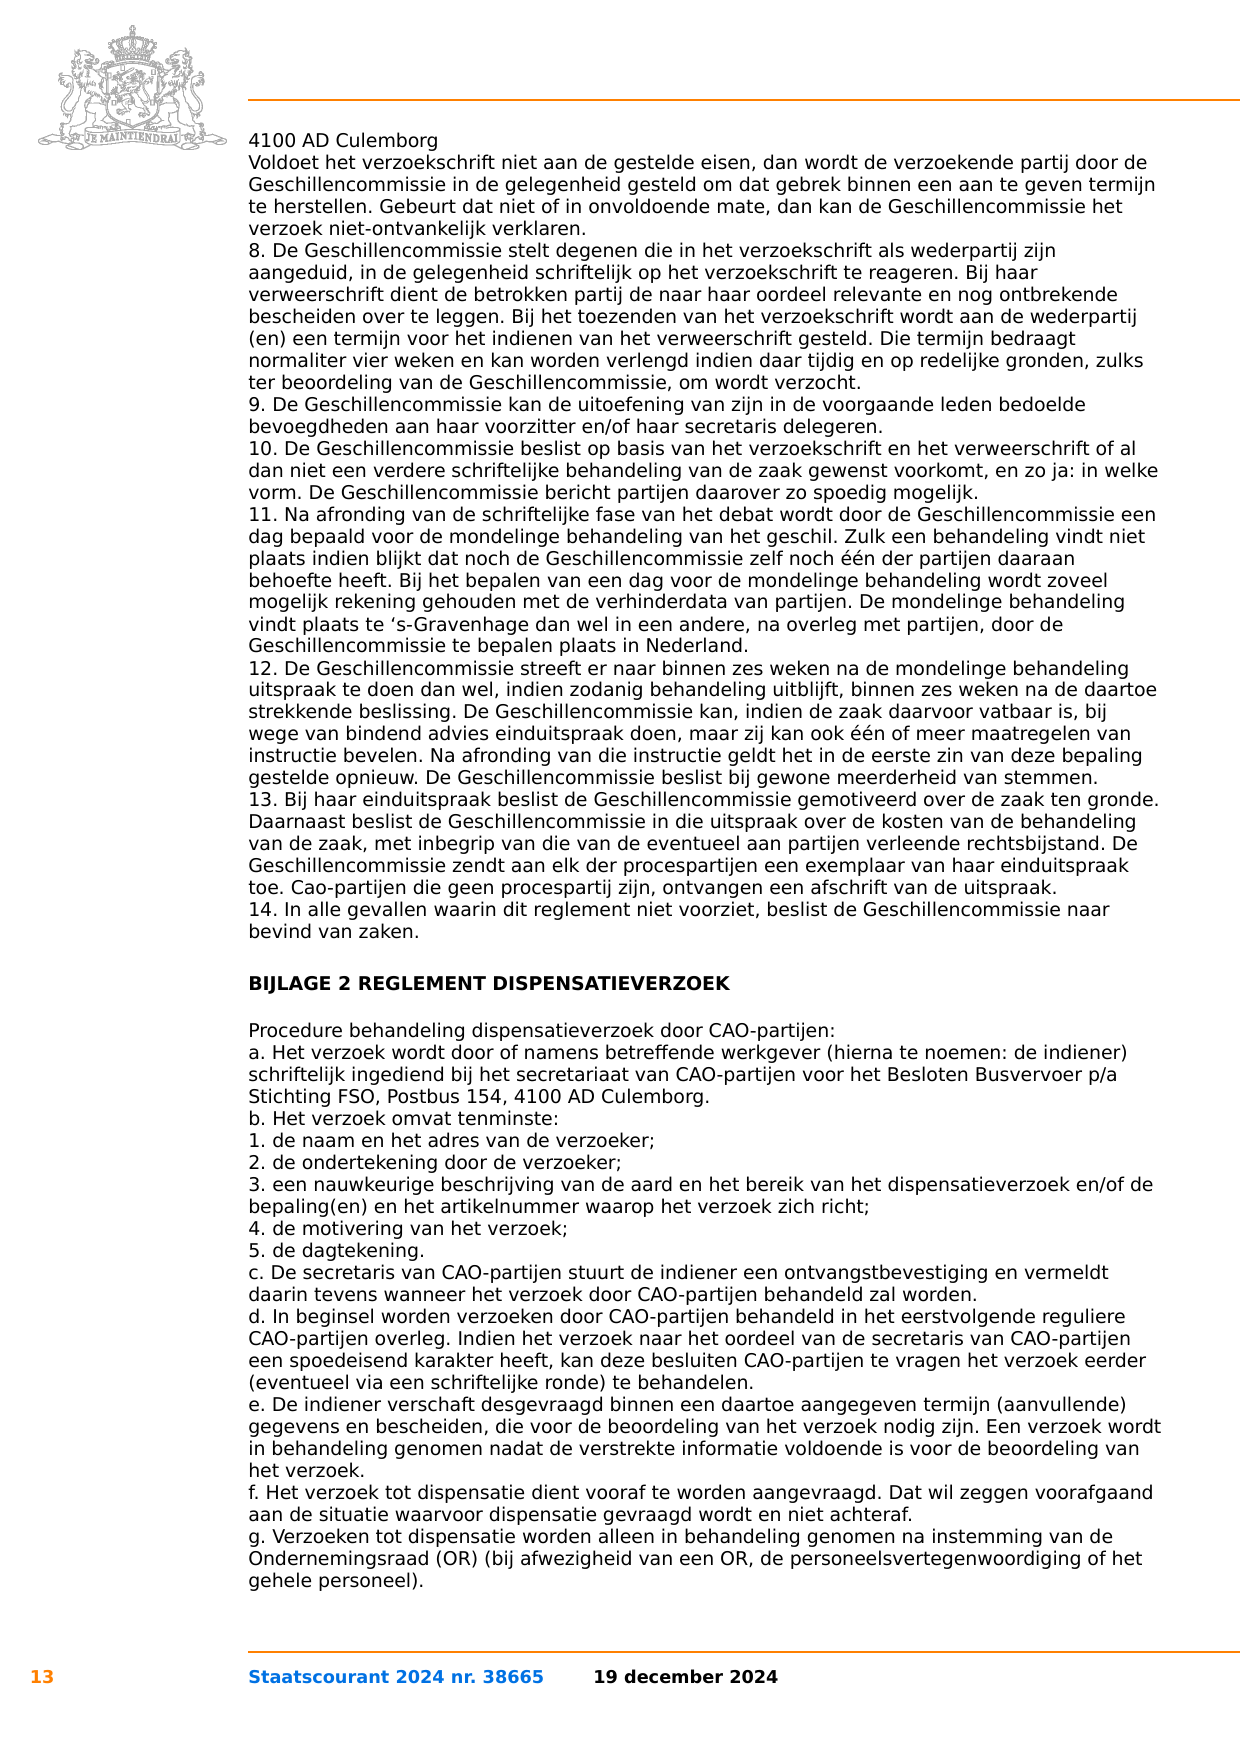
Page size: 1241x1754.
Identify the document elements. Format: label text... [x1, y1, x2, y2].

text d. In beginsel worden verzoeken door CAO-partijen behandeld in het eerstvolgende reguliere CAO-partijen overleg. Indien het verzoek naar het oordeel van de secretaris van CAO-partijen een spoedeisend karakter heeft, kan deze besluiten CAO-partijen te vragen het verzoek eerder (eventueel via een schriftelijke ronde) te behandelen. [248, 1306, 1163, 1394]
text 4. de motivering van het verzoek; [248, 1218, 1163, 1240]
text 10. De Geschillencommissie beslist op basis van het verzoekschrift en het verweerschrift of al dan niet een verdere schriftelijke behandeling van de zaak gewenst voorkomt, en zo ja: in welke vorm. De Geschillencommissie bericht partijen daarover zo spoedig mogelijk. [248, 438, 1163, 503]
text c. De secretaris van CAO-partijen stuurt de indiener een ontvangstbevestiging en vermeldt daarin tevens wanneer het verzoek door CAO-partijen behandeld zal worden. [248, 1262, 1163, 1306]
text f. Het verzoek tot dispensatie dient vooraf te worden aangevraagd. Dat wil zeggen voorafgaand aan de situatie waarvoor dispensatie gevraagd wordt en niet achteraf. [248, 1482, 1163, 1526]
text Voldoet het verzoekschrift niet aan de gestelde eisen, dan wordt de verzoekende partij door de Geschillencommissie in de gelegenheid gesteld om dat gebrek binnen een aan te geven termijn te herstellen. Gebeurt dat niet of in onvoldoende mate, dan kan de Geschillencommissie het verzoek niet-ontvankelijk verklaren. [248, 152, 1163, 240]
text 8. De Geschillencommissie stelt degenen die in het verzoekschrift als wederpartij zijn aangeduid, in de gelegenheid schriftelijk op het verzoekschrift te reageren. Bij haar verweerschrift dient de betrokken partij de naar haar oordeel relevante en nog ontbrekende bescheiden over te leggen. Bij het toezenden van het verzoekschrift wordt aan de wederpartij (en) een termijn voor het indienen van het verweerschrift gesteld. Die termijn bedraagt normaliter vier weken en kan worden verlengd indien daar tijdig en op redelijke gronden, zulks ter beoordeling van de Geschillencommissie, om wordt verzocht. [248, 240, 1163, 394]
text g. Verzoeken tot dispensatie worden alleen in behandeling genomen na instemming van de Ondernemingsraad (OR) (bij afwezigheid van een OR, de personeelsvertegenwoordiging of het gehele personeel). [248, 1526, 1163, 1592]
text 4100 AD Culemborg [248, 130, 1163, 152]
text 9. De Geschillencommissie kan de uitoefening van zijn in de voorgaande leden bedoelde bevoegdheden aan haar voorzitter en/of haar secretaris delegeren. [248, 394, 1163, 438]
subtitle BIJLAGE 2 REGLEMENT DISPENSATIEVERZOEK [248, 973, 1163, 995]
text 11. Na afronding van de schriftelijke fase van het debat wordt door de Geschillencommissie een dag bepaald voor de mondelinge behandeling van het geschil. Zulk een behandeling vindt niet plaats indien blijkt dat noch de Geschillencommissie zelf noch één der partijen daaraan behoefte heeft. Bij het bepalen van een dag voor de mondelinge behandeling wordt zoveel mogelijk rekening gehouden met de verhinderdata van partijen. De mondelinge behandeling vindt plaats te ‘s-Gravenhage dan wel in een andere, na overleg met partijen, door de Geschillencommissie te bepalen plaats in Nederland. [248, 503, 1163, 657]
text a. Het verzoek wordt door of namens betreffende werkgever (hierna te noemen: de indiener) schriftelijk ingediend bij het secretariaat van CAO-partijen voor het Besloten Busvervoer p/a Stichting FSO, Postbus 154, 4100 AD Culemborg. [248, 1042, 1163, 1108]
text 13. Bij haar einduitspraak beslist de Geschillencommissie gemotiveerd over de zaak ten gronde. Daarnaast beslist de Geschillencommissie in die uitspraak over de kosten van de behandeling van de zaak, met inbegrip van die van de eventueel aan partijen verleende rechtsbijstand. De Geschillencommissie zendt aan elk der procespartijen een exemplaar van haar einduitspraak toe. Cao-partijen die geen procespartij zijn, ontvangen een afschrift van de uitspraak. [248, 789, 1163, 899]
text 1. de naam en het adres van de verzoeker; [248, 1130, 1163, 1152]
text Procedure behandeling dispensatieverzoek door CAO-partijen: [248, 1020, 1163, 1042]
text 14. In alle gevallen waarin dit reglement niet voorziet, beslist de Geschillencommissie naar bevind van zaken. [248, 899, 1163, 943]
text 3. een nauwkeurige beschrijving van de aard en het bereik van het dispensatieverzoek en/of de bepaling(en) en het artikelnummer waarop het verzoek zich richt; [248, 1174, 1163, 1218]
picture [38, 25, 227, 150]
text b. Het verzoek omvat tenminste: [248, 1108, 1163, 1130]
text 5. de dagtekening. [248, 1240, 1163, 1262]
text e. De indiener verschaft desgevraagd binnen een daartoe aangegeven termijn (aanvullende) gegevens en bescheiden, die voor de beoordeling van het verzoek nodig zijn. Een verzoek wordt in behandeling genomen nadat de verstrekte informatie voldoende is voor de beoordeling van het verzoek. [248, 1394, 1163, 1482]
text 2. de ondertekening door de verzoeker; [248, 1152, 1163, 1174]
text 12. De Geschillencommissie streeft er naar binnen zes weken na de mondelinge behandeling uitspraak te doen dan wel, indien zodanig behandeling uitblijft, binnen zes weken na de daartoe strekkende beslissing. De Geschillencommissie kan, indien de zaak daarvoor vatbaar is, bij wege van bindend advies einduitspraak doen, maar zij kan ook één of meer maatregelen van instructie bevelen. Na afronding van die instructie geldt het in de eerste zin van deze bepaling gestelde opnieuw. De Geschillencommissie beslist bij gewone meerderheid van stemmen. [248, 657, 1163, 789]
